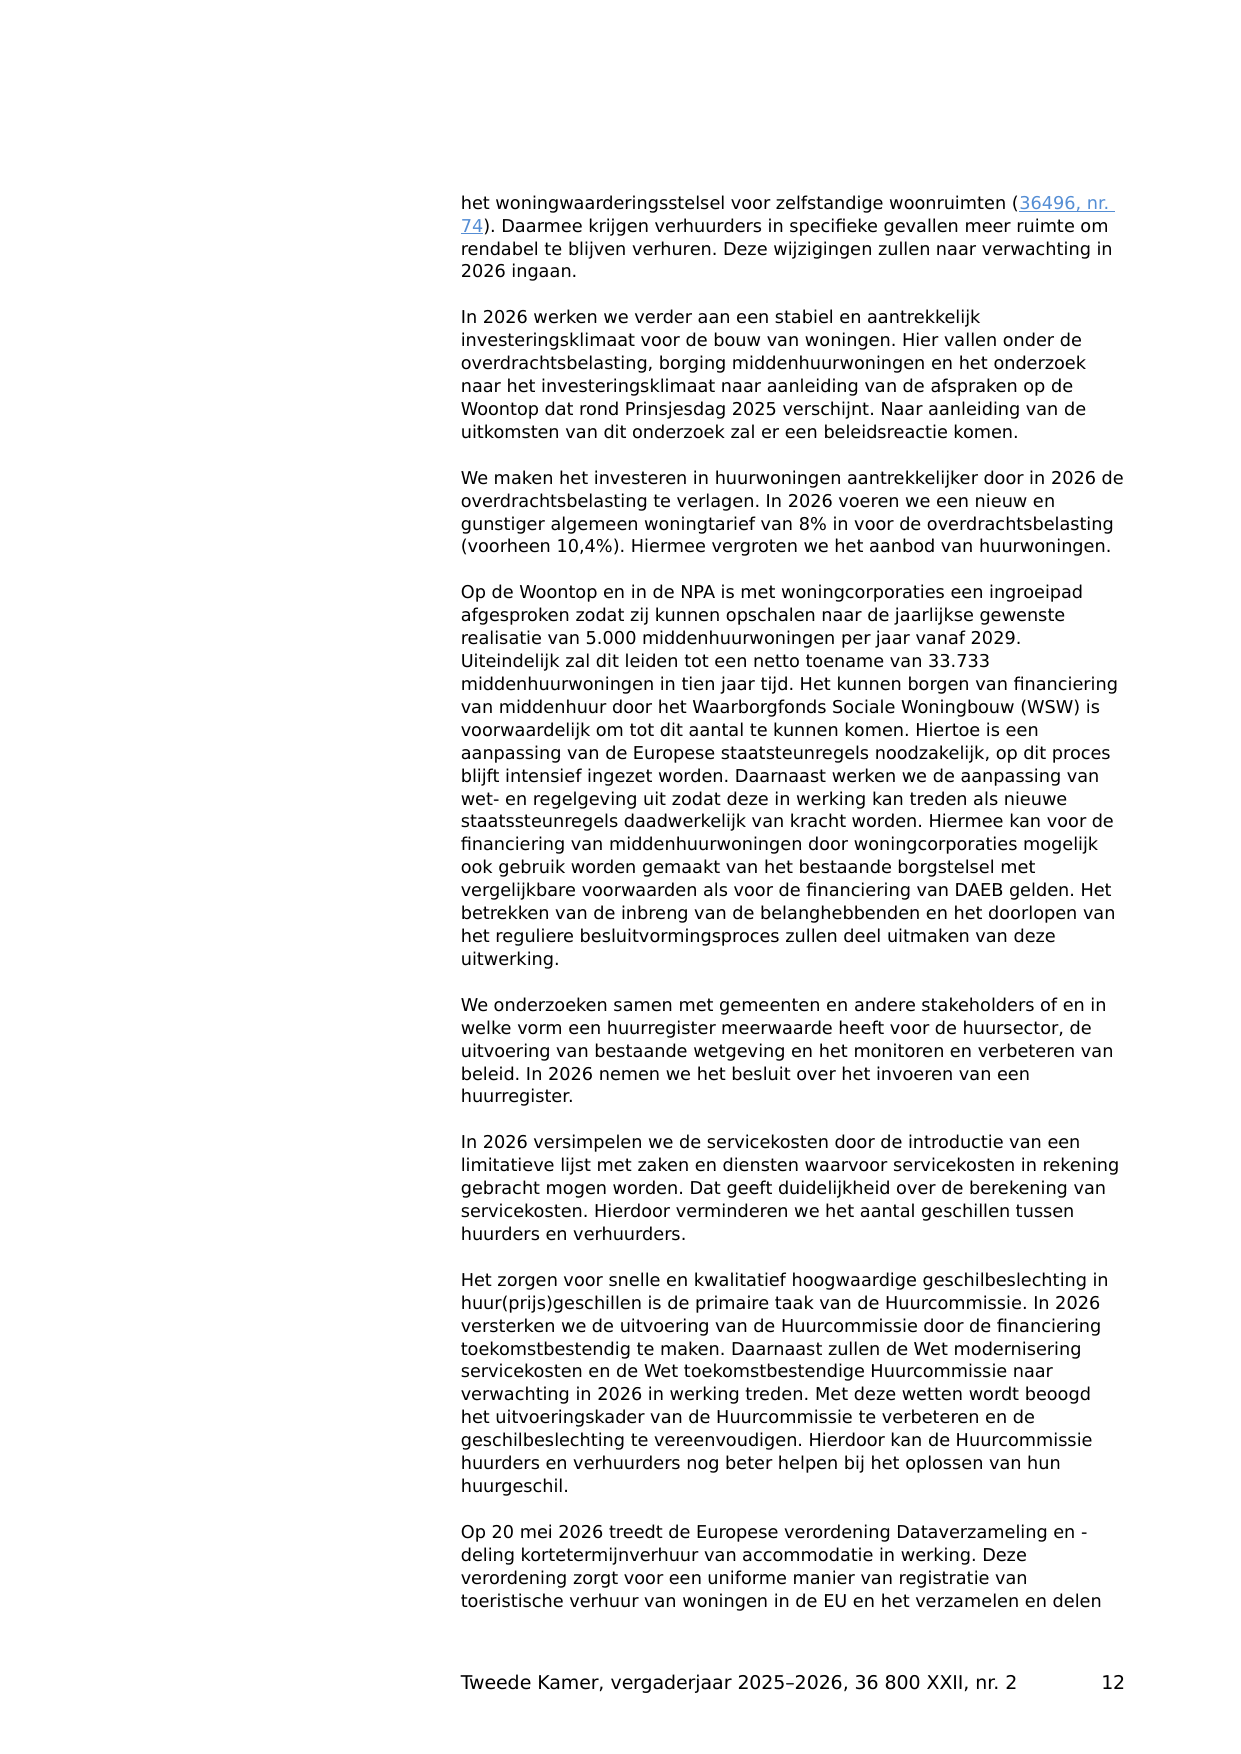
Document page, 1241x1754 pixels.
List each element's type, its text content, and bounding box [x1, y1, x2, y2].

text Op de Woontop en in de NPA is met woningcorporaties een ingroeipad afgesproken zodat zij kunnen opschalen naar de jaarlijkse gewenste realisatie van 5.000 middenhuurwoningen per jaar vanaf 2029. Uiteindelijk zal dit leiden tot een netto toename van 33.733 middenhuurwoningen in tien jaar tijd. Het kunnen borgen van financiering van middenhuur door het Waarborgfonds Sociale Woningbouw (WSW) is voorwaardelijk om tot dit aantal te kunnen komen. Hiertoe is een aanpassing van de Europese staatsteunregels noodzakelijk, op dit proces blijft intensief ingezet worden. Daarnaast werken we de aanpassing van wet- en regelgeving uit zodat deze in werking kan treden als nieuwe staatssteunregels daadwerkelijk van kracht worden. Hiermee kan voor de financiering van middenhuurwoningen door woningcorporaties mogelijk ook gebruik worden gemaakt van het bestaande borgstelsel met vergelijkbare voorwaarden als voor de financiering van DAEB gelden. Het betrekken van de inbreng van de belanghebbenden en het doorlopen van het reguliere besluitvormingsproces zullen deel uitmaken van deze uitwerking. [461, 580, 1125, 970]
text In 2026 versimpelen we de servicekosten door de introductie van een limitatieve lijst met zaken en diensten waarvoor servicekosten in rekening gebracht mogen worden. Dat geeft duidelijkheid over de berekening van servicekosten. Hierdoor verminderen we het aantal geschillen tussen huurders en verhuurders. [461, 1130, 1125, 1245]
text Het zorgen voor snelle en kwalitatief hoogwaardige geschilbeslechting in huur(prijs)geschillen is de primaire taak van de Huurcommissie. In 2026 versterken we de uitvoering van de Huurcommissie door de financiering toekomstbestendig te maken. Daarnaast zullen de Wet modernisering servicekosten en de Wet toekomstbestendige Huurcommissie naar verwachting in 2026 in werking treden. Met deze wetten wordt beoogd het uitvoeringskader van de Huurcommissie te verbeteren en de geschilbeslechting te vereenvoudigen. Hierdoor kan de Huurcommissie huurders en verhuurders nog beter helpen bij het oplossen van hun huurgeschil. [461, 1268, 1125, 1497]
text We maken het investeren in huurwoningen aantrekkelijker door in 2026 de overdrachtsbelasting te verlagen. In 2026 voeren we een nieuw en gunstiger algemeen woningtarief van 8% in voor de overdrachtsbelasting (voorheen 10,4%). Hiermee vergroten we het aanbod van huurwoningen. [461, 466, 1125, 557]
text In 2026 werken we verder aan een stabiel en aantrekkelijk investeringsklimaat voor de bouw van woningen. Hier vallen onder de overdrachtsbelasting, borging middenhuurwoningen en het onderzoek naar het investeringsklimaat naar aanleiding van de afspraken op de Woontop dat rond Prinsjesdag 2025 verschijnt. Naar aanleiding van de uitkomsten van dit onderzoek zal er een beleidsreactie komen. [461, 305, 1125, 443]
text Op 20 mei 2026 treedt de Europese verordening Dataverzameling en -deling kortetermijnverhuur van accommodatie in werking. Deze verordening zorgt voor een uniforme manier van registratie van toeristische verhuur van woningen in de EU en het verzamelen en delen [461, 1520, 1125, 1612]
text We onderzoeken samen met gemeenten en andere stakeholders of en in welke vorm een huurregister meerwaarde heeft voor de huursector, de uitvoering van bestaande wetgeving en het monitoren en verbeteren van beleid. In 2026 nemen we het besluit over het invoeren van een huurregister. [461, 993, 1125, 1107]
text het woningwaarderingsstelsel voor zelfstandige woonruimten (36496, nr. 74). Daarmee krijgen verhuurders in specifieke gevallen meer ruimte om rendabel te blijven verhuren. Deze wijzigingen zullen naar verwachting in 2026 ingaan. [461, 191, 1125, 282]
